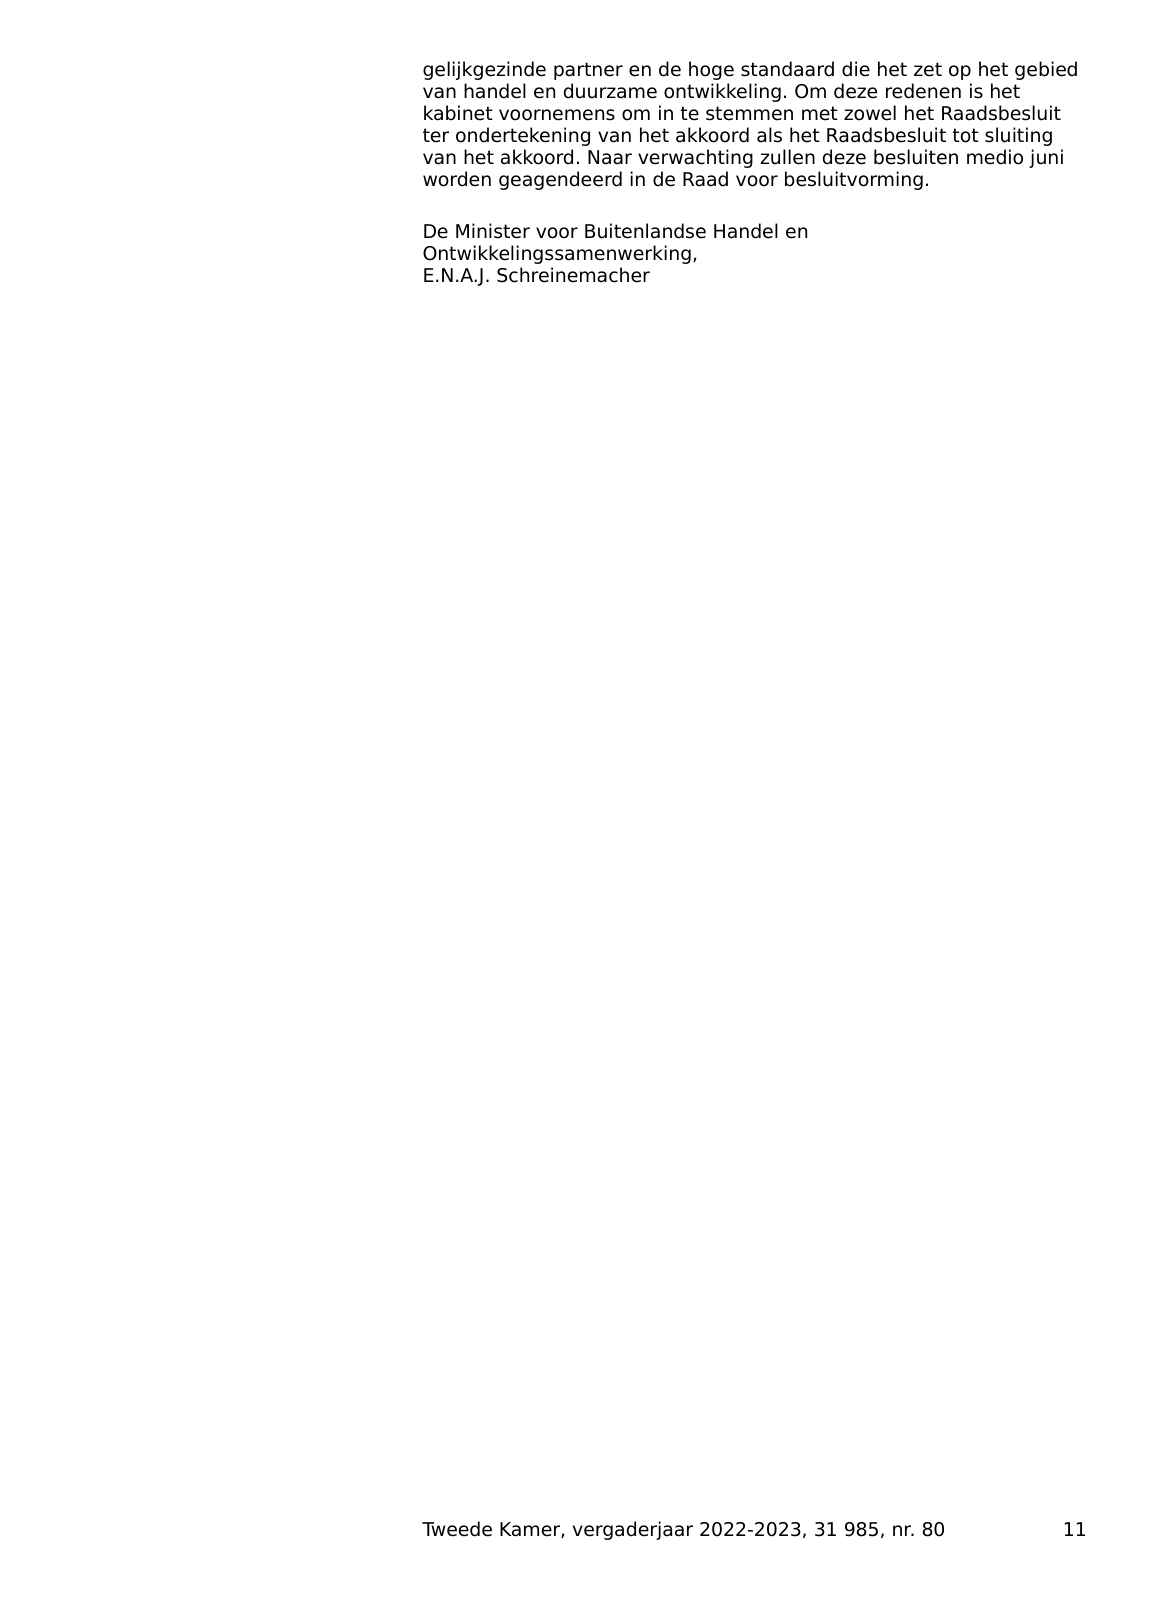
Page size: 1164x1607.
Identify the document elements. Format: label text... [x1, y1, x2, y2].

text gelijkgezinde partner en de hoge standaard die het zet op het gebied van handel en duurzame ontwikkeling. Om deze redenen is het kabinet voornemens om in te stemmen met zowel het Raadsbesluit ter ondertekening van het akkoord als het Raadsbesluit tot sluiting van het akkoord. Naar verwachting zullen deze besluiten medio juni worden geagendeerd in de Raad voor besluitvorming. [422, 59, 1087, 191]
text De Minister voor Buitenlandse Handel en Ontwikkelingssamenwerking, E.N.A.J. Schreinemacher [422, 221, 1087, 287]
